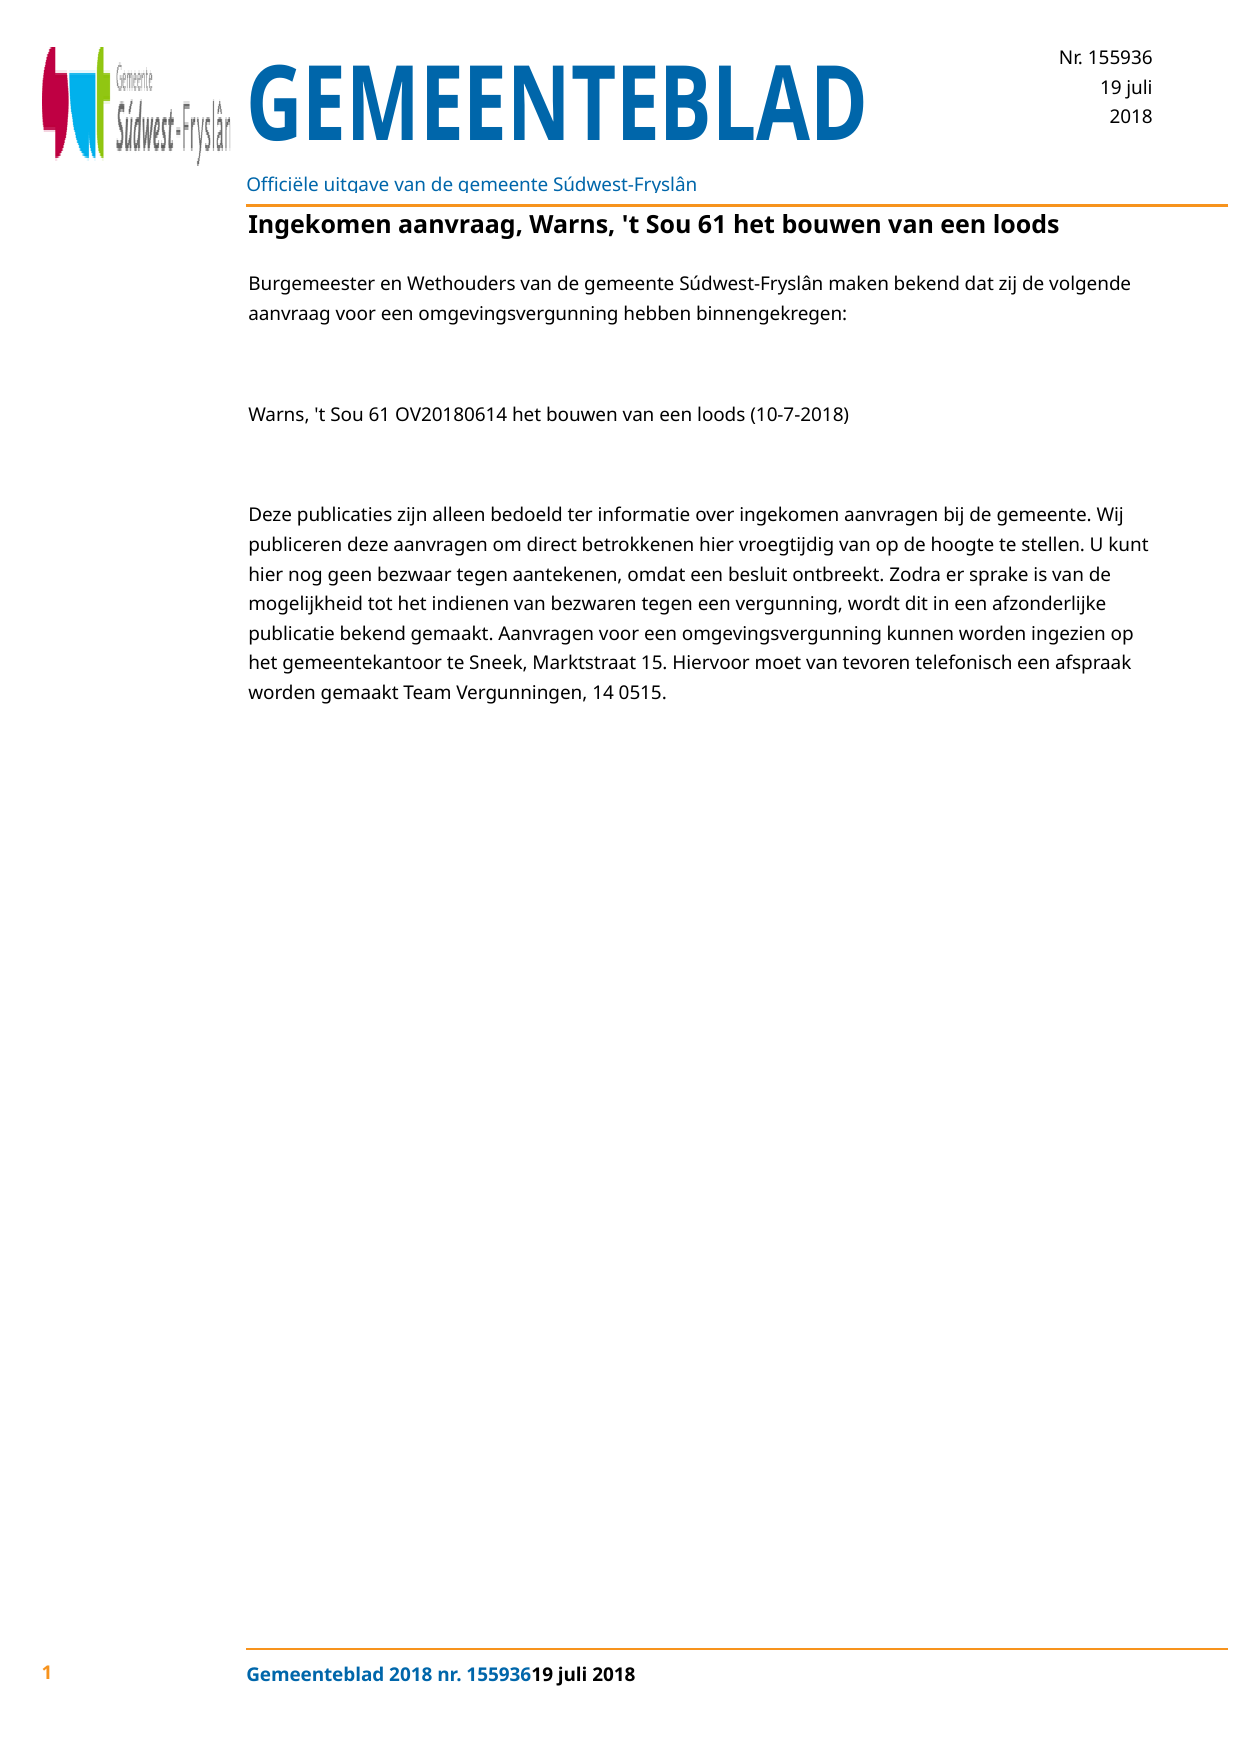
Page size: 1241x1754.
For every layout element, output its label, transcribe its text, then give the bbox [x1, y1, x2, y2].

text Deze publicaties zijn alleen bedoeld ter informatie over ingekomen aanvragen bij de gemeente. Wij publiceren deze aanvragen om direct betrokkenen hier vroegtijdig van op de hoogte te stellen. U kunt hier nog geen bezwaar tegen aantekenen, omdat een besluit ontbreekt. Zodra er sprake is van de mogelijkheid tot het indienen van bezwaren tegen een vergunning, wordt dit in een afzonderlijke publicatie bekend gemaakt. Aanvragen voor een omgevingsvergunning kunnen worden ingezien op het gemeentekantoor te Sneek, Marktstraat 15. Hiervoor moet van tevoren telefonisch een afspraak worden gemaakt Team Vergunningen, 14 0515. [248, 502, 1152, 705]
text Ingekomen aanvraag, Warns, 't Sou 61 het bouwen van een loods [248, 207, 1152, 241]
text Warns, 't Sou 61 OV20180614 het bouwen van een loods (10-7-2018) [248, 401, 1152, 426]
text Burgemeester en Wethouders van de gemeente Súdwest-Fryslân maken bekend dat zij de volgende aanvraag voor een omgevingsvergunning hebben binnengekregen: [248, 270, 1152, 326]
picture [41, 47, 231, 172]
